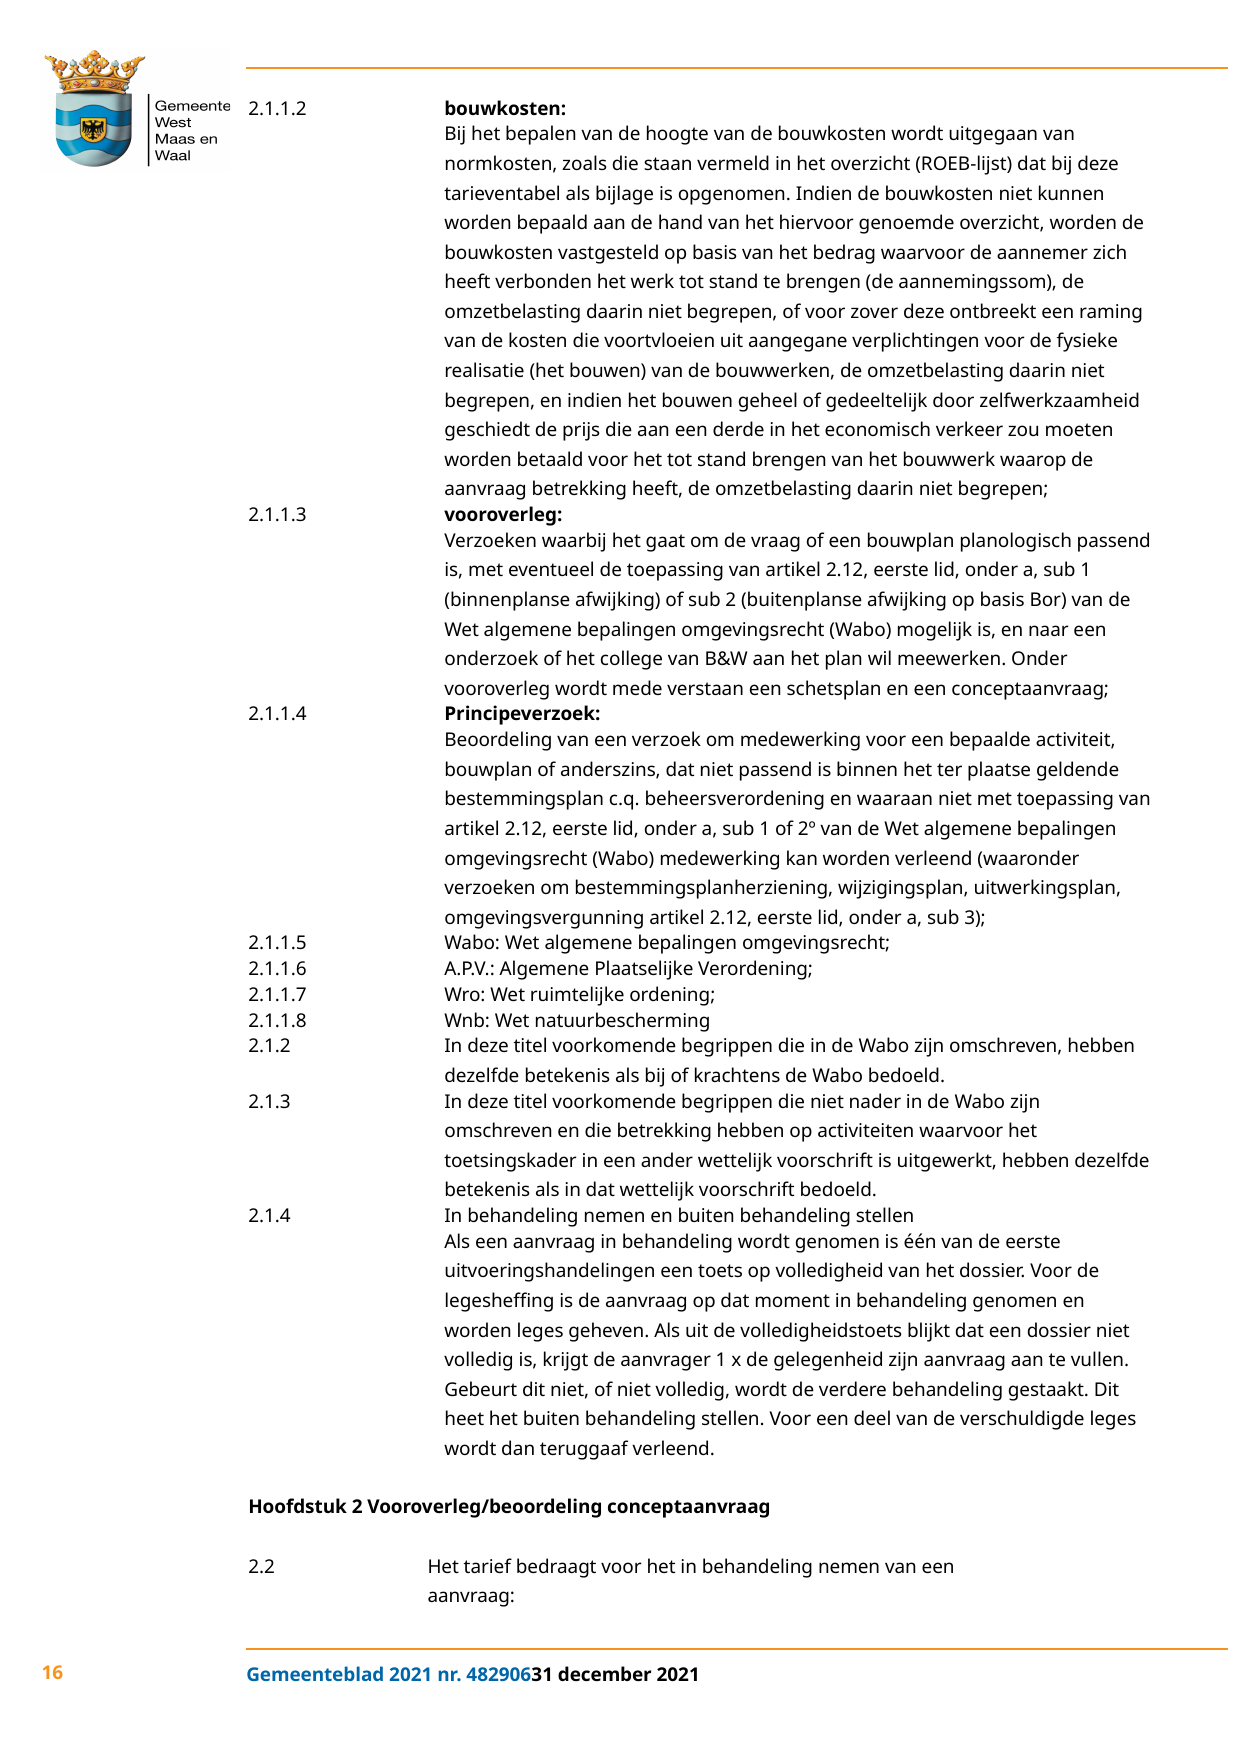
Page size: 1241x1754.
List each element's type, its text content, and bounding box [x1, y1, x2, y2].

table_cell 2.1.1.2 [248, 95, 444, 121]
table_cell Wnb: Wet natuurbescherming [444, 1007, 1152, 1032]
table_cell [248, 1228, 444, 1461]
table_cell A.P.V.: Algemene Plaatselijke Verordening; [444, 955, 1152, 981]
table_cell 2.1.2 [248, 1033, 444, 1088]
table_cell 2.1.1.3 [248, 501, 444, 527]
table_header [973, 1553, 1152, 1608]
table_cell Principeverzoek: [444, 701, 1152, 726]
table_cell bouwkosten: [444, 95, 1152, 121]
table_cell [248, 527, 444, 701]
table_cell Verzoeken waarbij het gaat om de vraag of een bouwplan planologisch passend is, met eventueel de toepassing van artikel 2.12, eerste lid, onder a, sub 1 (binnenplanse afwijking) of sub 2 (buitenplanse afwijking op basis Bor) van de Wet algemene bepalingen omgevingsrecht (Wabo) mogelijk is, en naar een onderzoek of het college van B&W aan het plan wil meewerken. Onder vooroverleg wordt mede verstaan een schetsplan en een conceptaanvraag; [444, 527, 1152, 701]
table_cell Beoordeling van een verzoek om medewerking voor een bepaalde activiteit, bouwplan of anderszins, dat niet passend is binnen het ter plaatse geldende bestemmingsplan c.q. beheersverordening en waaraan niet met toepassing van artikel 2.12, eerste lid, onder a, sub 1 of 2º van de Wet algemene bepalingen omgevingsrecht (Wabo) medewerking kan worden verleend (waaronder verzoeken om bestemmingsplanherziening, wijzigingsplan, uitwerkingsplan, omgevingsvergunning artikel 2.12, eerste lid, onder a, sub 3); [444, 726, 1152, 929]
table_cell Wro: Wet ruimtelijke ordening; [444, 981, 1152, 1007]
table_cell vooroverleg: [444, 501, 1152, 527]
table_cell Bij het bepalen van de hoogte van de bouwkosten wordt uitgegaan van normkosten, zoals die staan vermeld in het overzicht (ROEB-lijst) dat bij deze tarieventabel als bijlage is opgenomen. Indien de bouwkosten niet kunnen worden bepaald aan de hand van het hiervoor genoemde overzicht, worden de bouwkosten vastgesteld op basis van het bedrag waarvoor de aannemer zich heeft verbonden het werk tot stand te brengen (de aannemingssom), de omzetbelasting daarin niet begrepen, of voor zover deze ontbreekt een raming van de kosten die voortvloeien uit aangegane verplichtingen voor de fysieke realisatie (het bouwen) van de bouwwerken, de omzetbelasting daarin niet begrepen, en indien het bouwen geheel of gedeeltelijk door zelfwerkzaamheid geschiedt de prijs die aan een derde in het economisch verkeer zou moeten worden betaald voor het tot stand brengen van het bouwwerk waarop de aanvraag betrekking heeft, de omzetbelasting daarin niet begrepen; [444, 121, 1152, 501]
table_cell 2.1.1.6 [248, 955, 444, 981]
table_cell Wabo: Wet algemene bepalingen omgevingsrecht; [444, 930, 1152, 955]
table_cell 2.1.4 [248, 1202, 444, 1228]
table_cell In behandeling nemen en buiten behandeling stellen [444, 1202, 1152, 1228]
table_cell 2.1.3 [248, 1088, 444, 1202]
table_cell 2.1.1.8 [248, 1007, 444, 1032]
table_cell [248, 726, 444, 929]
table_cell Als een aanvraag in behandeling wordt genomen is één van de eerste uitvoeringshandelingen een toets op volledigheid van het dossier. Voor de legesheffing is de aanvraag op dat moment in behandeling genomen en worden leges geheven. Als uit de volledigheidstoets blijkt dat een dossier niet volledig is, krijgt de aanvrager 1 x de gelegenheid zijn aanvraag aan te vullen. Gebeurt dit niet, of niet volledig, wordt de verdere behandeling gestaakt. Dit heet het buiten behandeling stellen. Voor een deel van de verschuldigde leges wordt dan teruggaaf verleend. [444, 1228, 1152, 1461]
table_cell In deze titel voorkomende begrippen die niet nader in de Wabo zijn omschreven en die betrekking hebben op activiteiten waarvoor het toetsingskader in een ander wettelijk voorschrift is uitgewerkt, hebben dezelfde betekenis als in dat wettelijk voorschrift bedoeld. [444, 1088, 1152, 1202]
table_cell 2.1.1.7 [248, 981, 444, 1007]
picture [41, 47, 231, 172]
table_cell In deze titel voorkomende begrippen die in de Wabo zijn omschreven, hebben dezelfde betekenis als bij of krachtens de Wabo bedoeld. [444, 1033, 1152, 1088]
table_cell [248, 121, 444, 501]
table_header 2.2 [248, 1553, 427, 1608]
table_cell 2.1.1.4 [248, 701, 444, 726]
table_cell 2.1.1.5 [248, 930, 444, 955]
text Hoofdstuk 2 Vooroverleg/beoordeling conceptaanvraag [248, 1494, 1152, 1519]
table_header Het tarief bedraagt voor het in behandeling nemen van een aanvraag: [427, 1553, 972, 1608]
